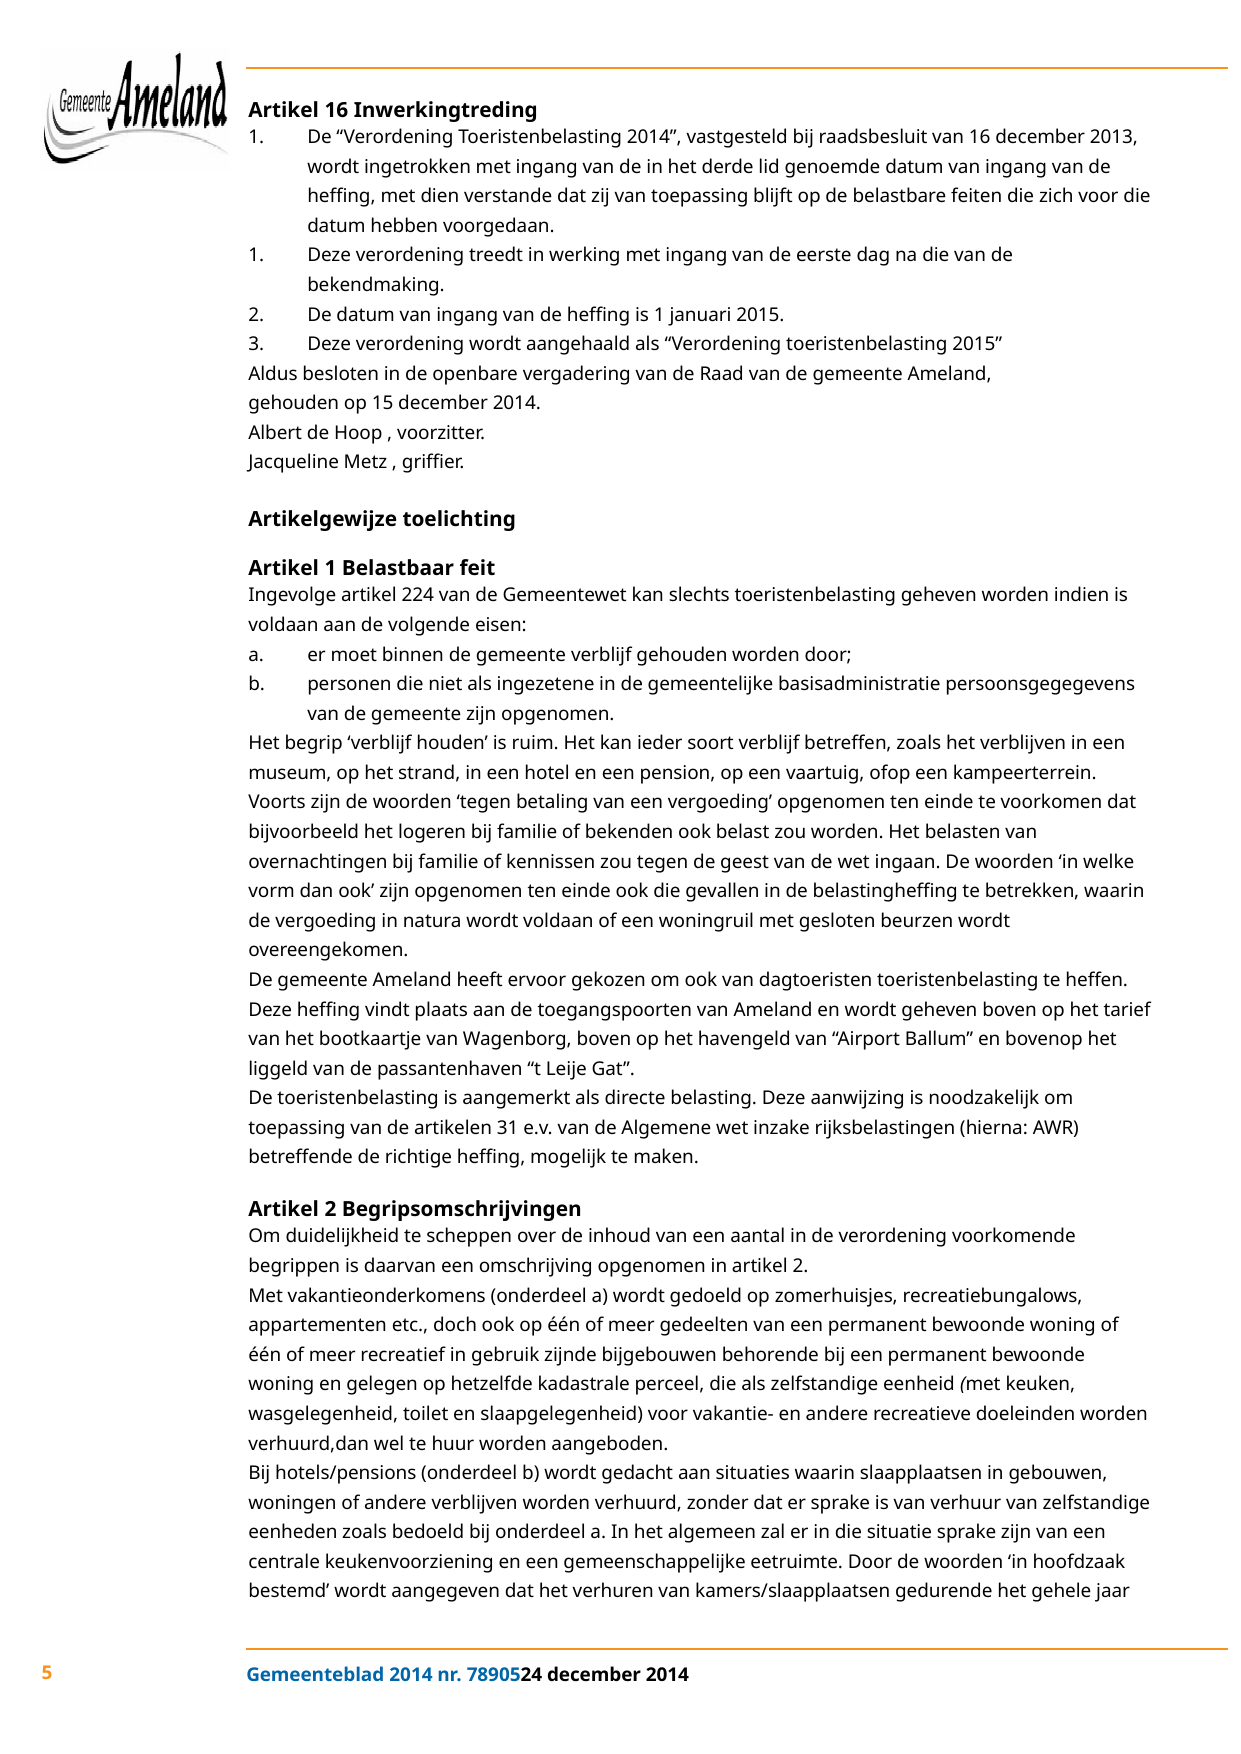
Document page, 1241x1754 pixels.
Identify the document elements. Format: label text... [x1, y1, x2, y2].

list personen die niet als ingezetene in de gemeentelijke basisadministratie persoonsgegegevens van de gemeente zijn opgenomen. [248, 670, 1152, 726]
list er moet binnen de gemeente verblijf gehouden worden door; [248, 641, 1152, 667]
list De datum van ingang van de heffing is 1 januari 2015. [248, 301, 1152, 326]
text De gemeente Ameland heeft ervoor gekozen om ook van dagtoeristen toeristenbelasting te heffen. Deze heffing vindt plaats aan de toegangspoorten van Ameland en wordt geheven boven op het tarief van het bootkaartje van Wagenborg, boven op het havengeld van “Airport Ballum” en bovenop het liggeld van de passantenhaven “t Leije Gat”. [248, 966, 1152, 1081]
text Artikel 16 Inwerkingtreding [248, 95, 1152, 123]
text Albert de Hoop , voorzitter. [248, 419, 1152, 445]
list Deze verordening wordt aangehaald als “Verordening toeristenbelasting 2015” [248, 330, 1152, 356]
text Artikelgewijze toelichting [248, 504, 1152, 532]
text Met vakantieonderkomens (onderdeel a) wordt gedoeld op zomerhuisjes, recreatiebungalows, appartementen etc., doch ook op één of meer gedeelten van een permanent bewoonde woning of één of meer recreatief in gebruik zijnde bijgebouwen behorende bij een permanent bewoonde woning en gelegen op hetzelfde kadastrale perceel, die als zelfstandige eenheid (met keuken, wasgelegenheid, toilet en slaapgelegenheid) voor vakantie- en andere recreatieve doeleinden worden verhuurd,dan wel te huur worden aangeboden. [248, 1282, 1152, 1455]
text Ingevolge artikel 224 van de Gemeentewet kan slechts toeristenbelasting geheven worden indien is voldaan aan de volgende eisen: [248, 582, 1152, 637]
list De “Verordening Toeristenbelasting 2014”, vastgesteld bij raadsbesluit van 16 december 2013, wordt ingetrokken met ingang van de in het derde lid genoemde datum van ingang van de heffing, met dien verstande dat zij van toepassing blijft op de belastbare feiten die zich voor die datum hebben voorgedaan. [248, 123, 1152, 238]
text Om duidelijkheid te scheppen over de inhoud van een aantal in de verordening voorkomende begrippen is daarvan een omschrijving opgenomen in artikel 2. [248, 1223, 1152, 1278]
text Jacqueline Metz , griffier. [248, 449, 1152, 474]
text gehouden op 15 december 2014. [248, 389, 1152, 415]
text Bij hotels/pensions (onderdeel b) wordt gedacht aan situaties waarin slaapplaatsen in gebouwen, woningen of andere verblijven worden verhuurd, zonder dat er sprake is van verhuur van zelfstandige eenheden zoals bedoeld bij onderdeel a. In het algemeen zal er in die situatie sprake zijn van een centrale keukenvoorziening en een gemeenschappelijke eetruimte. Door de woorden ‘in hoofdzaak bestemd’ wordt aangegeven dat het verhuren van kamers/slaapplaatsen gedurende het gehele jaar [248, 1459, 1152, 1603]
text Artikel 1 Belastbaar feit [248, 553, 1152, 582]
text De toeristenbelasting is aangemerkt als directe belasting. Deze aanwijzing is noodzakelijk om toepassing van de artikelen 31 e.v. van de Algemene wet inzake rijksbelastingen (hierna: AWR) betreffende de richtige heffing, mogelijk te maken. [248, 1084, 1152, 1169]
text Het begrip ‘verblijf houden’ is ruim. Het kan ieder soort verblijf betreffen, zoals het verblijven in een museum, op het strand, in een hotel en een pension, op een vaartuig, ofop een kampeerterrein. [248, 729, 1152, 785]
text Artikel 2 Begripsomschrijvingen [248, 1194, 1152, 1223]
picture [41, 47, 231, 172]
text Aldus besloten in de openbare vergadering van de Raad van de gemeente Ameland, [248, 360, 1152, 386]
list Deze verordening treedt in werking met ingang van de eerste dag na die van de bekendmaking. [248, 242, 1152, 297]
text Voorts zijn de woorden ‘tegen betaling van een vergoeding’ opgenomen ten einde te voorkomen dat bijvoorbeeld het logeren bij familie of bekenden ook belast zou worden. Het belasten van overnachtingen bij familie of kennissen zou tegen de geest van de wet ingaan. De woorden ‘in welke vorm dan ook’ zijn opgenomen ten einde ook die gevallen in de belastingheffing te betrekken, waarin de vergoeding in natura wordt voldaan of een woningruil met gesloten beurzen wordt overeengekomen. [248, 789, 1152, 962]
